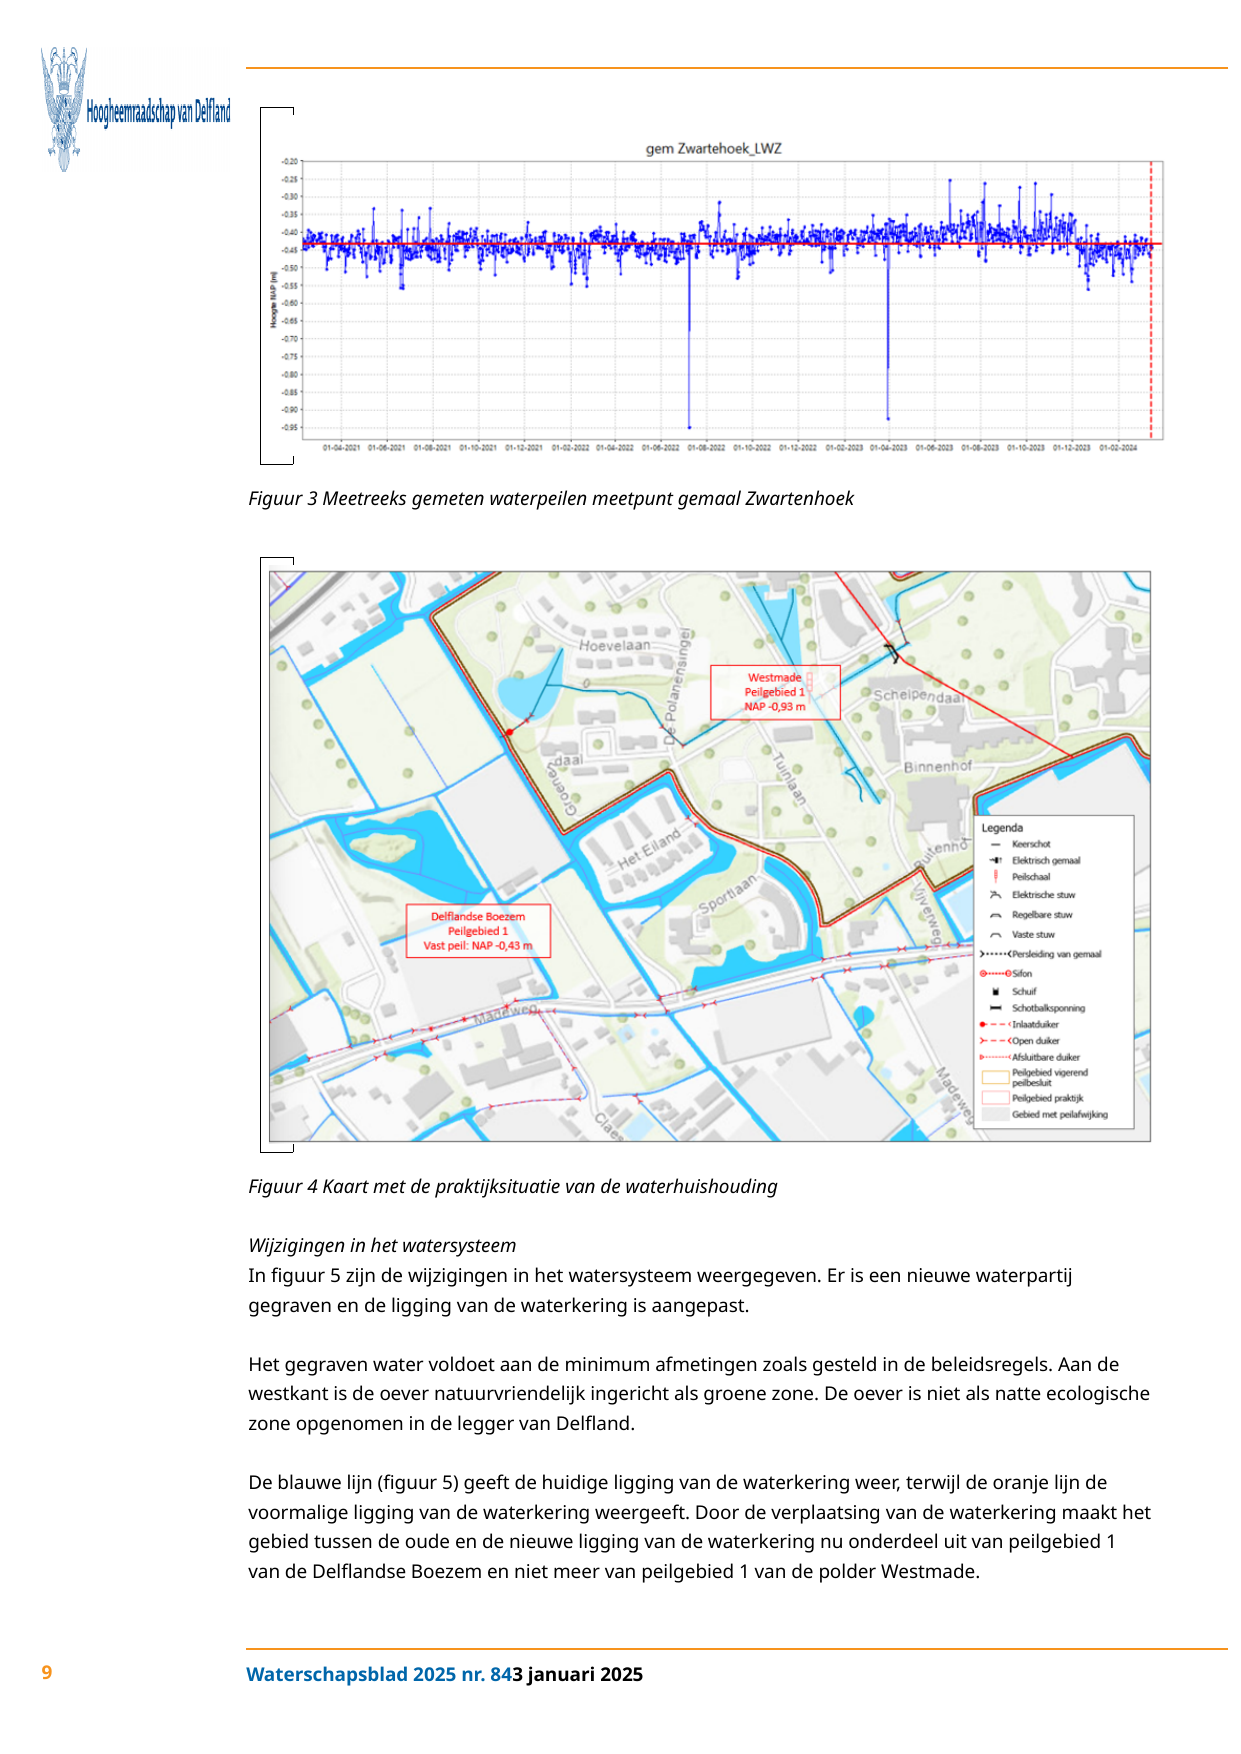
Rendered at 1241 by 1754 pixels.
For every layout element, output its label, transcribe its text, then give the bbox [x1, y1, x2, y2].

text Figuur 3 Meetreeks gemeten waterpeilen meetpunt gemaal Zwartenhoek [248, 486, 1152, 511]
text De blauwe lijn (figuur 5) geeft de huidige ligging van de waterkering weer, terwijl de oranje lijn de voormalige ligging van de waterkering weergeeft. Door de verplaatsing van de waterkering maakt het gebied tussen de oude en de nieuwe ligging van de waterkering nu onderdeel uit van peilgebied 1 van de Delflandse Boezem en niet meer van peilgebied 1 van de polder Westmade. [248, 1469, 1152, 1584]
text Figuur 4 Kaart met de praktijksituatie van de waterhuishouding [248, 1173, 1152, 1199]
text Wijzigingen in het watersysteem [248, 1233, 1152, 1258]
text Het gegraven water voldoet aan de minimum afmetingen zoals gesteld in de beleidsregels. Aan de westkant is de oever natuurvriendelijk ingericht als groene zone. De oever is niet als natte ecologische zone opgenomen in de legger van Delfland. [248, 1351, 1152, 1436]
picture [268, 565, 1155, 1144]
text In figuur 5 zijn de wijzigingen in het watersysteem weergegeven. Er is een nieuwe waterpartij gegraven en de ligging van de waterkering is aangepast. [248, 1262, 1152, 1317]
picture [268, 115, 1173, 456]
picture [41, 47, 231, 172]
